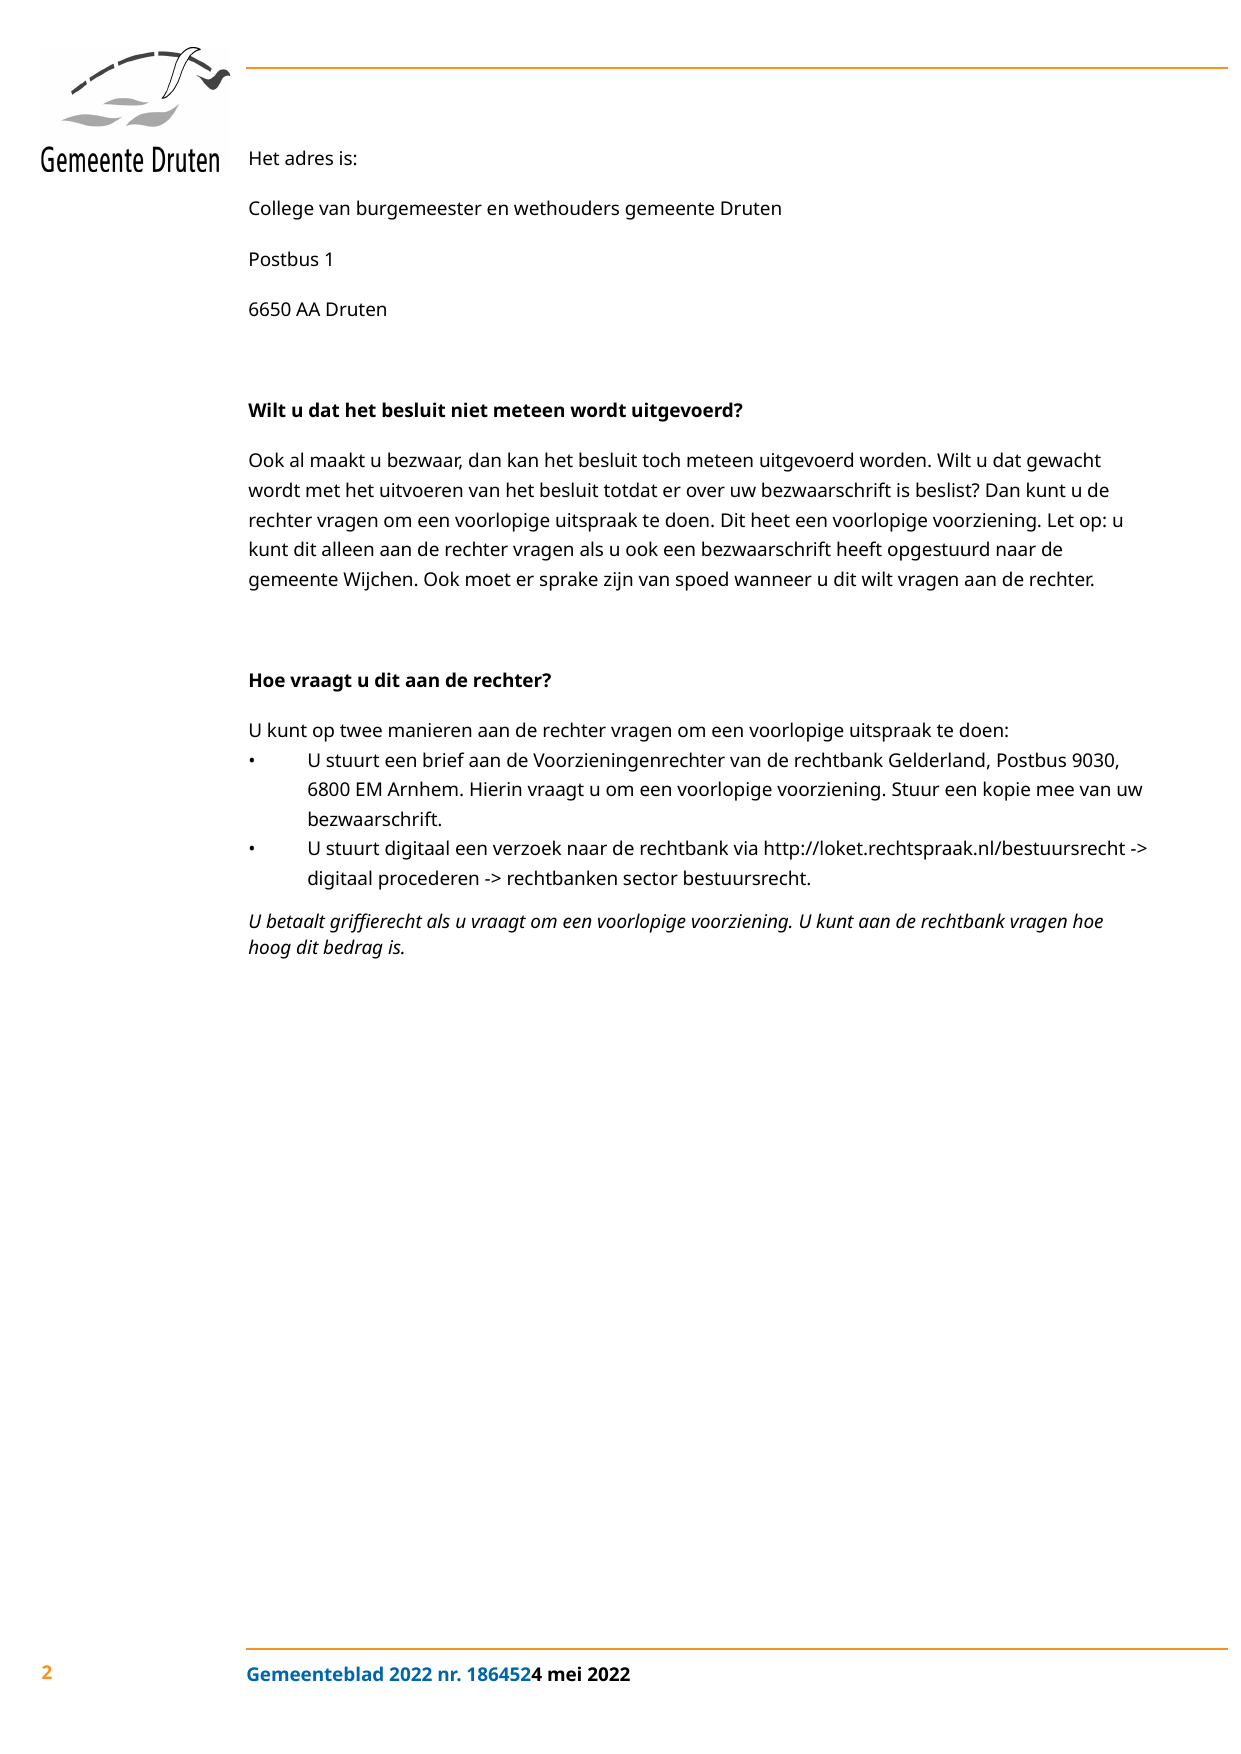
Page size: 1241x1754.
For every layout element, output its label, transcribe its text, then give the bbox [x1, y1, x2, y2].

text Ook al maakt u bezwaar, dan kan het besluit toch meteen uitgevoerd worden. Wilt u dat gewacht wordt met het uitvoeren van het besluit totdat er over uw bezwaarschrift is beslist? Dan kunt u de rechter vragen om een voorlopige uitspraak te doen. Dit heet een voorlopige voorziening. Let op: u kunt dit alleen aan de rechter vragen als u ook een bezwaarschrift heeft opgestuurd naar de gemeente Wijchen. Ook moet er sprake zijn van spoed wanneer u dit wilt vragen aan de rechter. [248, 448, 1152, 592]
text Hoe vraagt u dit aan de rechter? [248, 667, 1152, 693]
text Postbus 1 [248, 246, 1152, 272]
text Het adres is: [248, 145, 1152, 171]
text College van burgemeester en wethouders gemeente Druten [248, 196, 1152, 221]
text U betaalt griffierecht als u vraagt om een voorlopige voorziening. U kunt aan de rechtbank vragen hoe hoog dit bedrag is. [248, 908, 1152, 960]
list U stuurt digitaal een verzoek naar de rechtbank via http://loket.rechtspraak.nl/bestuursrecht -> digitaal procederen -> rechtbanken sector bestuursrecht. [248, 836, 1152, 891]
picture [41, 47, 231, 172]
text 6650 AA Druten [248, 296, 1152, 322]
list U stuurt een brief aan de Voorzieningenrechter van de rechtbank Gelderland, Postbus 9030, 6800 EM Arnhem. Hierin vraagt u om een voorlopige voorziening. Stuur een kopie mee van uw bezwaarschrift. [248, 747, 1152, 832]
text Wilt u dat het besluit niet meteen wordt uitgevoerd? [248, 397, 1152, 423]
text U kunt op twee manieren aan de rechter vragen om een voorlopige uitspraak te doen: [248, 717, 1152, 743]
